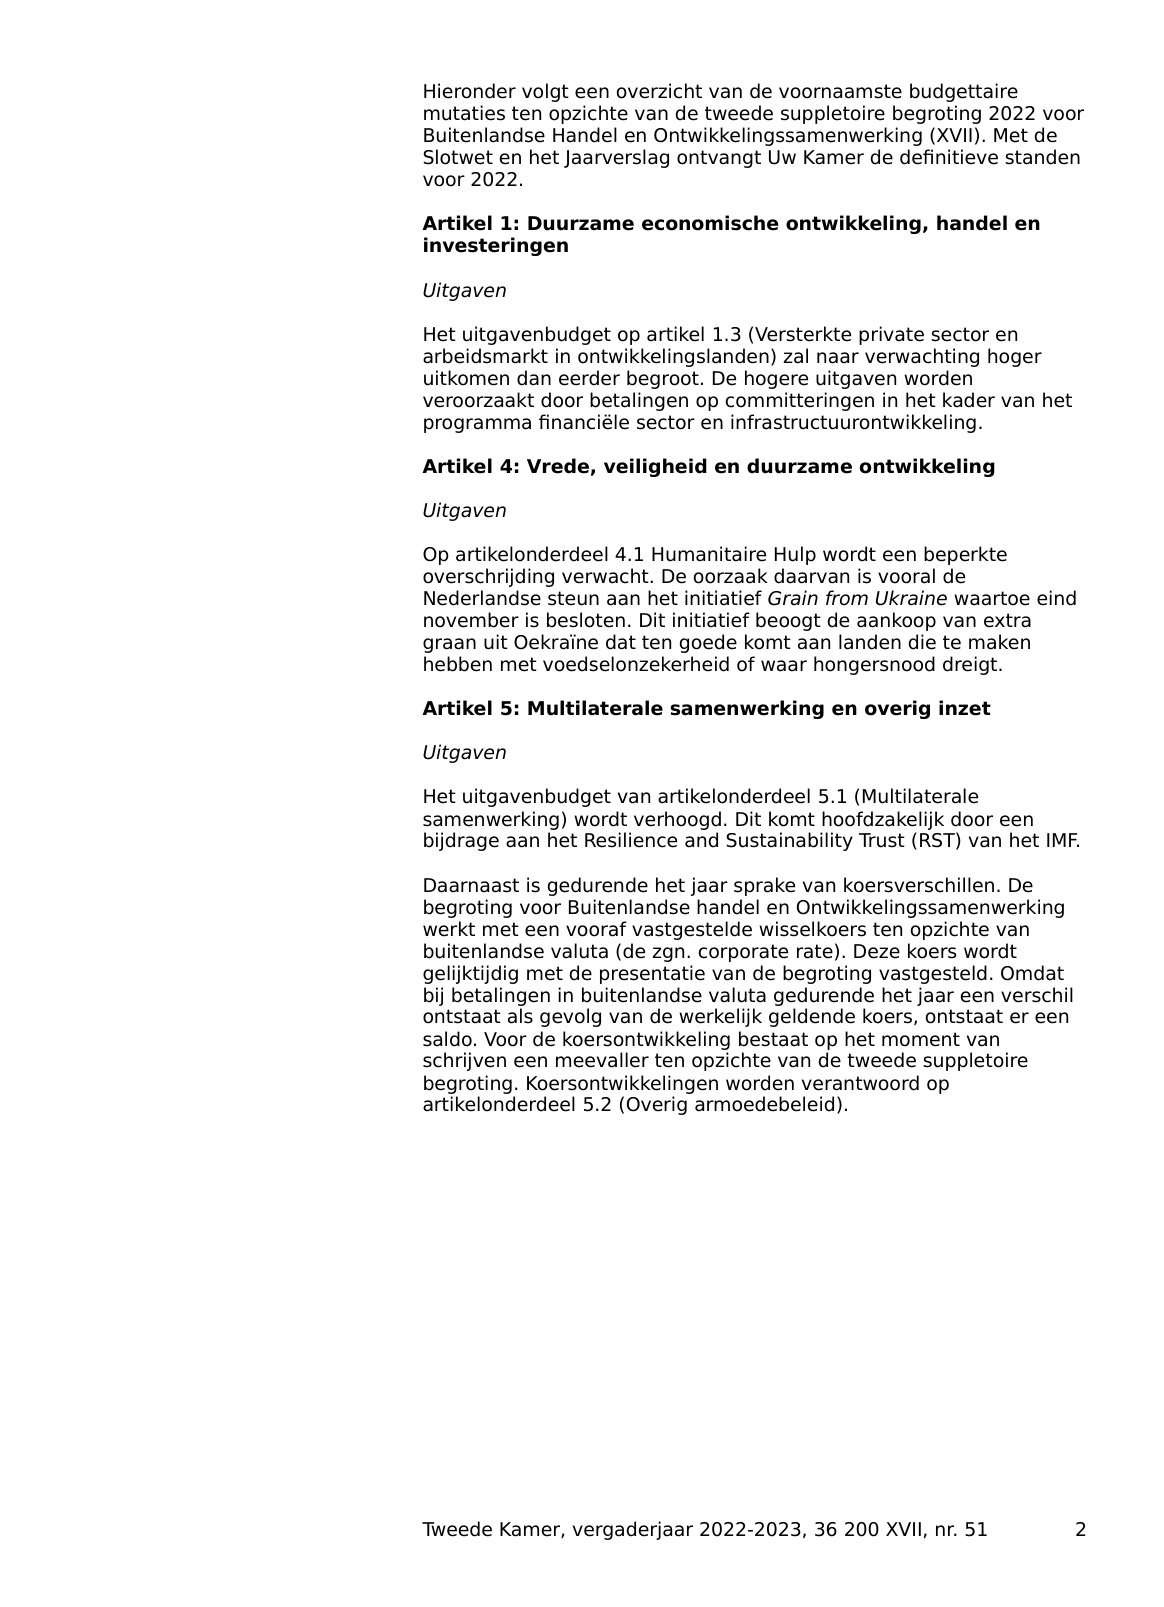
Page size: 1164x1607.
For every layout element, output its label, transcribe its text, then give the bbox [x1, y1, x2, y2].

subtitle Artikel 4: Vrede, veiligheid en duurzame ontwikkeling [422, 456, 1087, 478]
text Het uitgavenbudget op artikel 1.3 (Versterkte private sector en arbeidsmarkt in ontwikkelingslanden) zal naar verwachting hoger uitkomen dan eerder begroot. De hogere uitgaven worden veroorzaakt door betalingen op committeringen in het kader van het programma financiële sector en infrastructuurontwikkeling. [422, 324, 1087, 433]
subtitle Artikel 1: Duurzame economische ontwikkeling, handel en investeringen [422, 213, 1087, 257]
text Het uitgavenbudget van artikelonderdeel 5.1 (Multilaterale samenwerking) wordt verhoogd. Dit komt hoofdzakelijk door een bijdrage aan het Resilience and Sustainability Trust (RST) van het IMF. [422, 786, 1087, 852]
subtitle Uitgaven [422, 742, 1087, 764]
subtitle Uitgaven [422, 500, 1087, 522]
text Daarnaast is gedurende het jaar sprake van koersverschillen. De begroting voor Buitenlandse handel en Ontwikkelingssamenwerking werkt met een vooraf vastgestelde wisselkoers ten opzichte van buitenlandse valuta (de zgn. corporate rate). Deze koers wordt gelijktijdig met de presentatie van de begroting vastgesteld. Omdat bij betalingen in buitenlandse valuta gedurende het jaar een verschil ontstaat als gevolg van de werkelijk geldende koers, ontstaat er een saldo. Voor de koersontwikkeling bestaat op het moment van schrijven een meevaller ten opzichte van de tweede suppletoire begroting. Koersontwikkelingen worden verantwoord op artikelonderdeel 5.2 (Overig armoedebeleid). [422, 874, 1087, 1116]
text Op artikelonderdeel 4.1 Humanitaire Hulp wordt een beperkte overschrijding verwacht. De oorzaak daarvan is vooral de Nederlandse steun aan het initiatief Grain from Ukraine waartoe eind november is besloten. Dit initiatief beoogt de aankoop van extra graan uit Oekraïne dat ten goede komt aan landen die te maken hebben met voedselonzekerheid of waar hongersnood dreigt. [422, 544, 1087, 676]
text Hieronder volgt een overzicht van de voornaamste budgettaire mutaties ten opzichte van de tweede suppletoire begroting 2022 voor Buitenlandse Handel en Ontwikkelingssamenwerking (XVII). Met de Slotwet en het Jaarverslag ontvangt Uw Kamer de definitieve standen voor 2022. [422, 81, 1087, 191]
subtitle Uitgaven [422, 279, 1087, 301]
subtitle Artikel 5: Multilaterale samenwerking en overig inzet [422, 698, 1087, 720]
